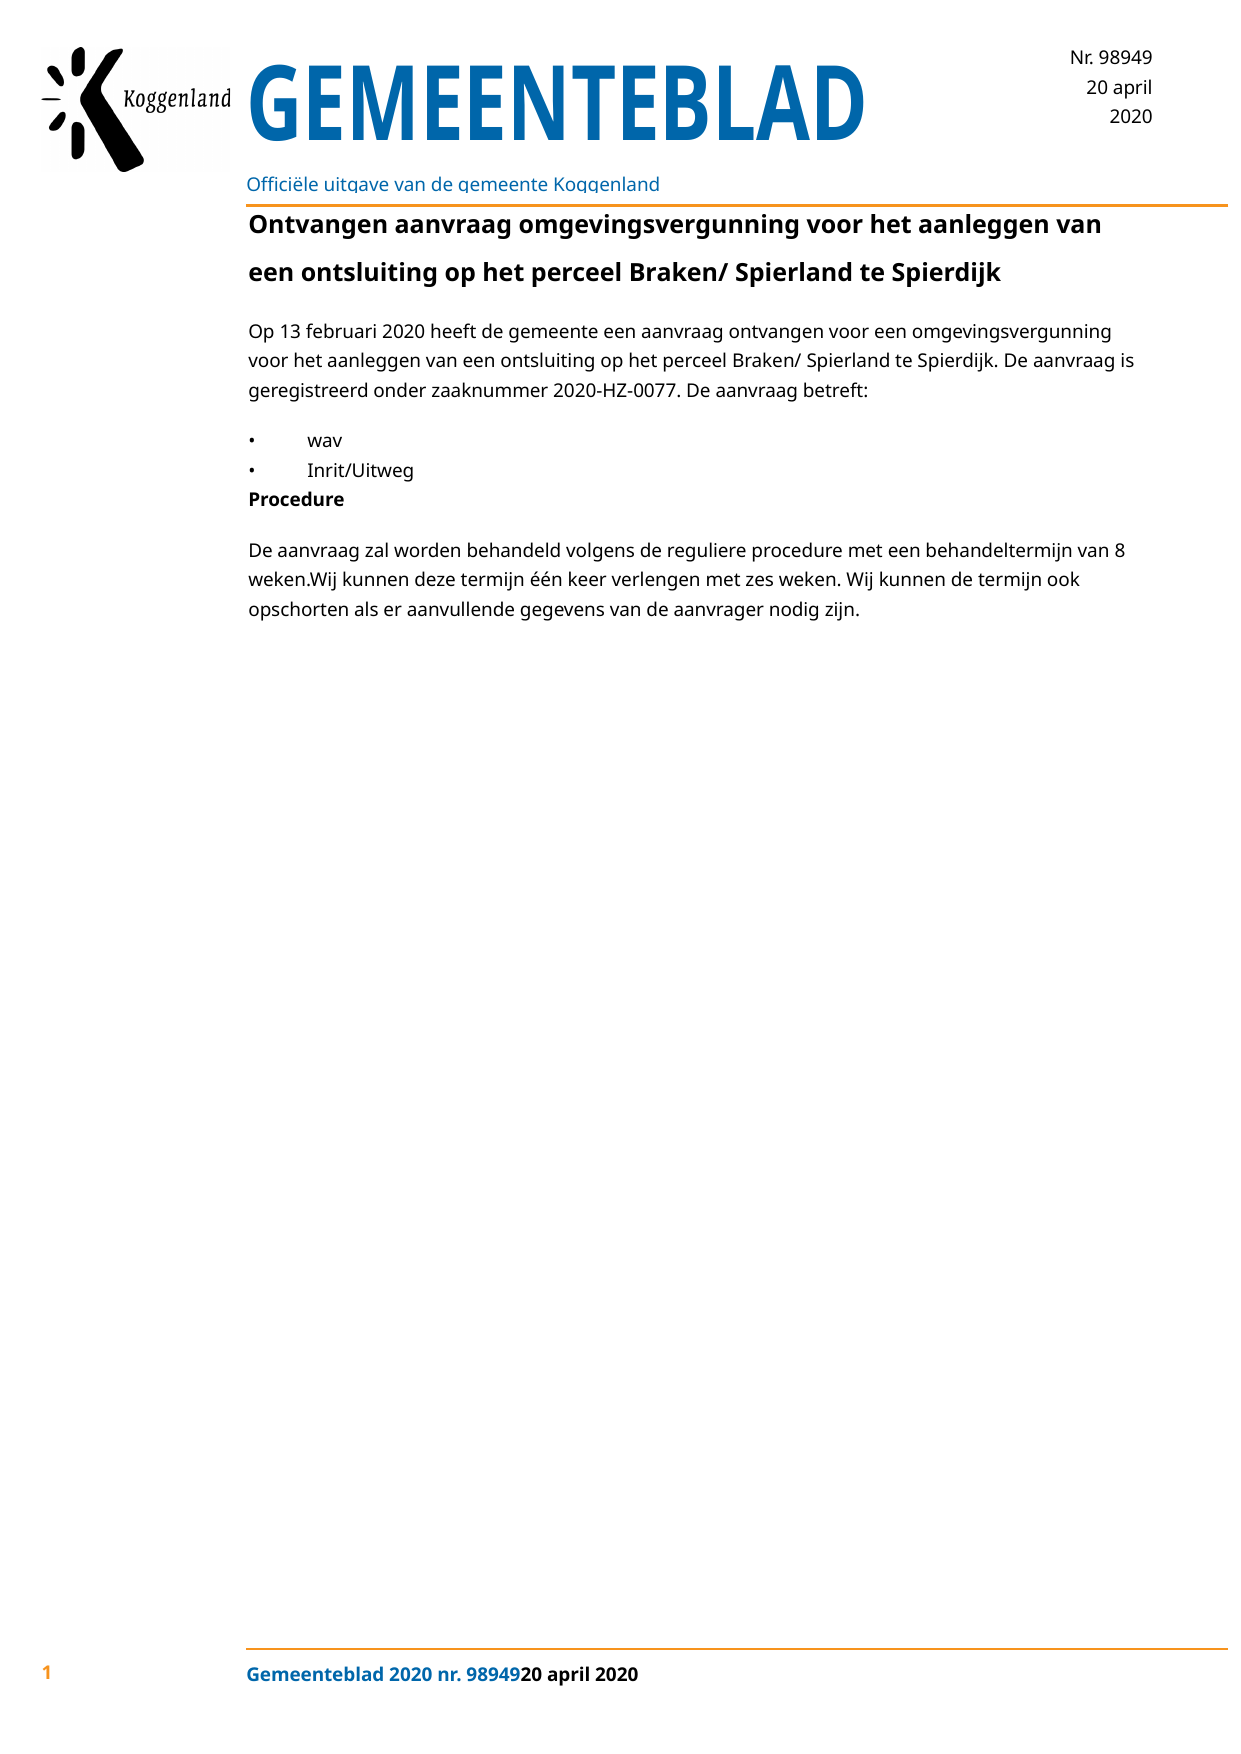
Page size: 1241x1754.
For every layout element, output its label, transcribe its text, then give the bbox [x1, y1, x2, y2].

list wav [248, 427, 1152, 453]
text Ontvangen aanvraag omgevingsvergunning voor het aanleggen van een ontsluiting op het perceel Braken/ Spierland te Spierdijk [248, 207, 1152, 288]
list Inrit/Uitweg [248, 457, 1152, 483]
text De aanvraag zal worden behandeld volgens de reguliere procedure met een behandeltermijn van 8 weken.Wij kunnen deze termijn één keer verlengen met zes weken. Wij kunnen de termijn ook opschorten als er aanvullende gegevens van de aanvrager nodig zijn. [248, 537, 1152, 622]
picture [41, 47, 231, 172]
text Procedure [248, 487, 1152, 512]
text Op 13 februari 2020 heeft de gemeente een aanvraag ontvangen voor een omgevingsvergunning voor het aanleggen van een ontsluiting op het perceel Braken/ Spierland te Spierdijk. De aanvraag is geregistreerd onder zaaknummer 2020-HZ-0077. De aanvraag betreft: [248, 318, 1152, 403]
